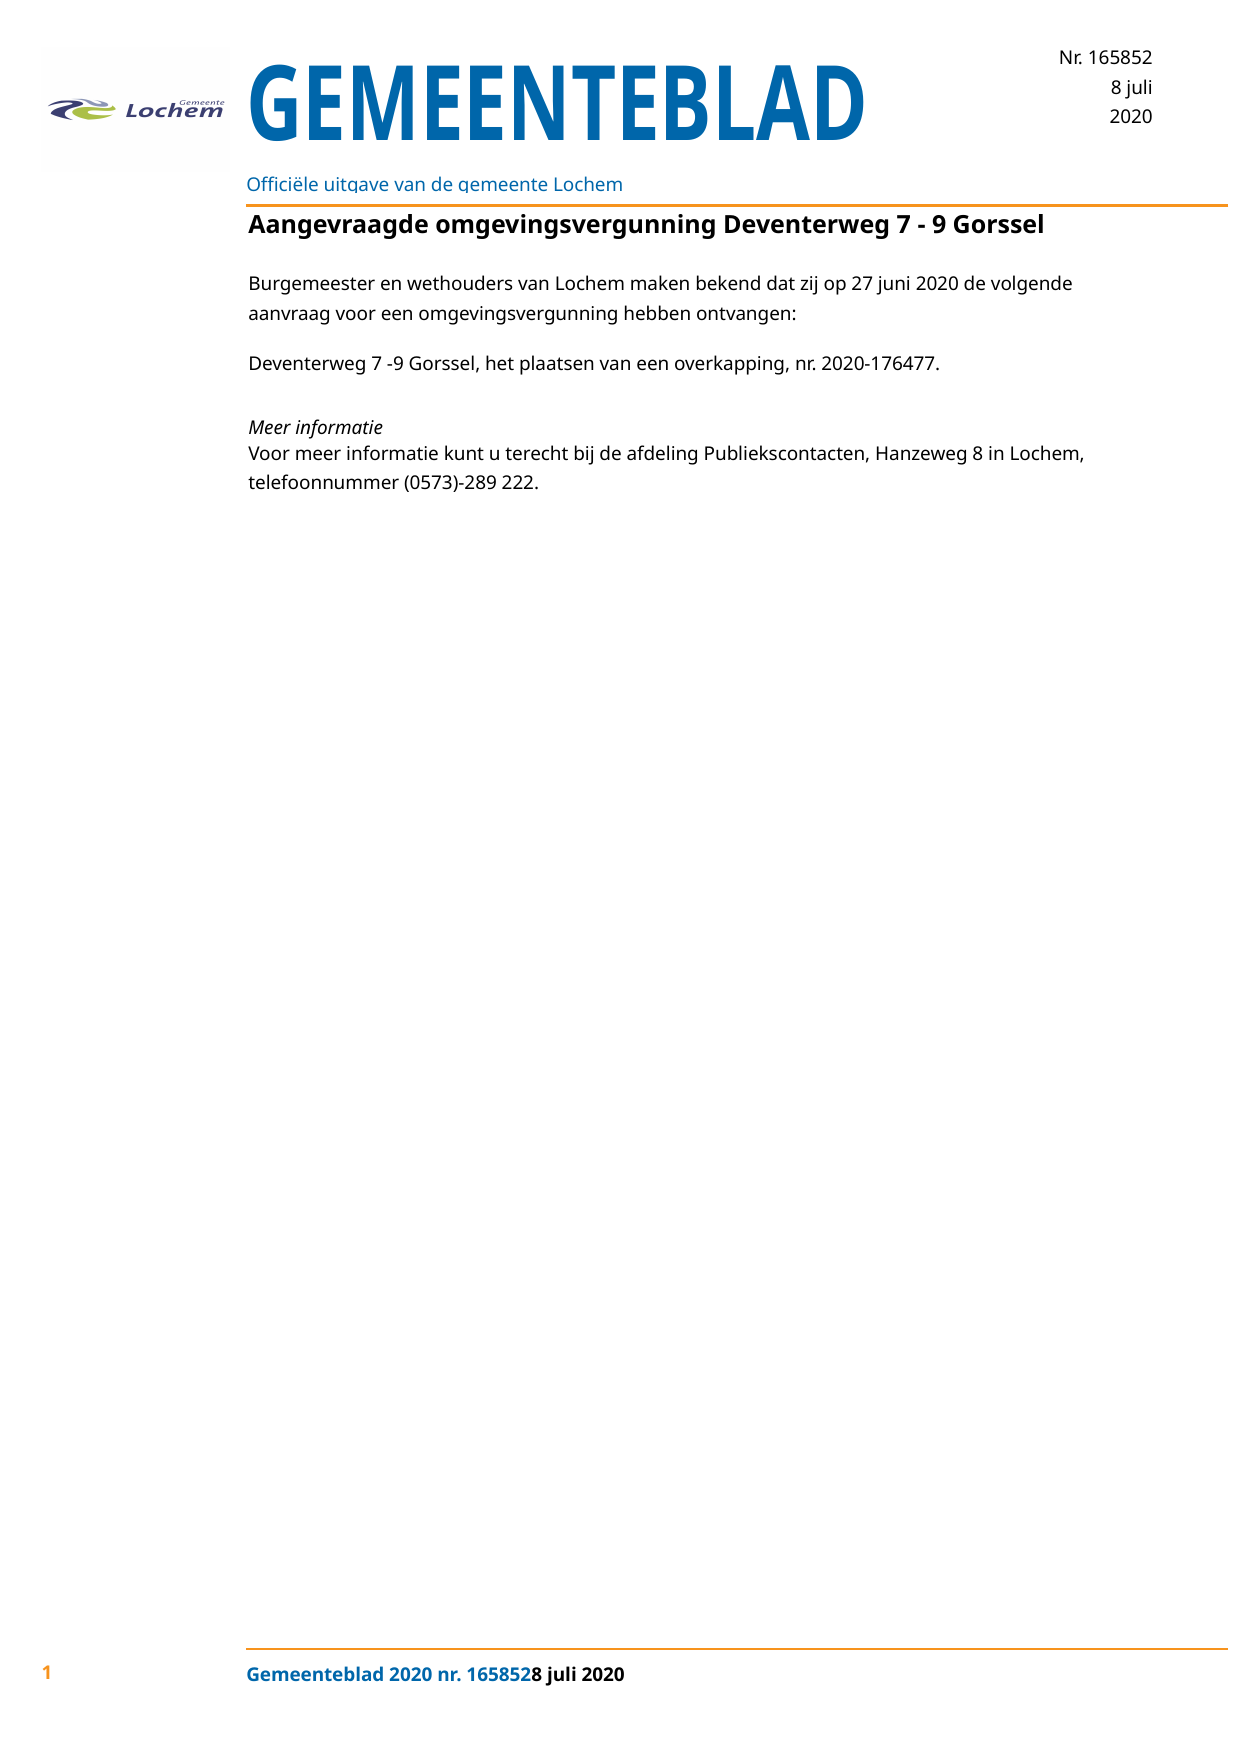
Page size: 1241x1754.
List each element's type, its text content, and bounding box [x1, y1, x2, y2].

text Aangevraagde omgevingsvergunning Deventerweg 7 - 9 Gorssel [248, 207, 1152, 241]
text Voor meer informatie kunt u terecht bij de afdeling Publiekscontacten, Hanzeweg 8 in Lochem, telefoonnummer (0573)-289 222. [248, 440, 1152, 495]
text Meer informatie [248, 414, 1152, 440]
text Deventerweg 7 -9 Gorssel, het plaatsen van een overkapping, nr. 2020-176477. [248, 350, 1152, 376]
picture [41, 47, 231, 172]
text Burgemeester en wethouders van Lochem maken bekend dat zij op 27 juni 2020 de volgende aanvraag voor een omgevingsvergunning hebben ontvangen: [248, 270, 1152, 326]
